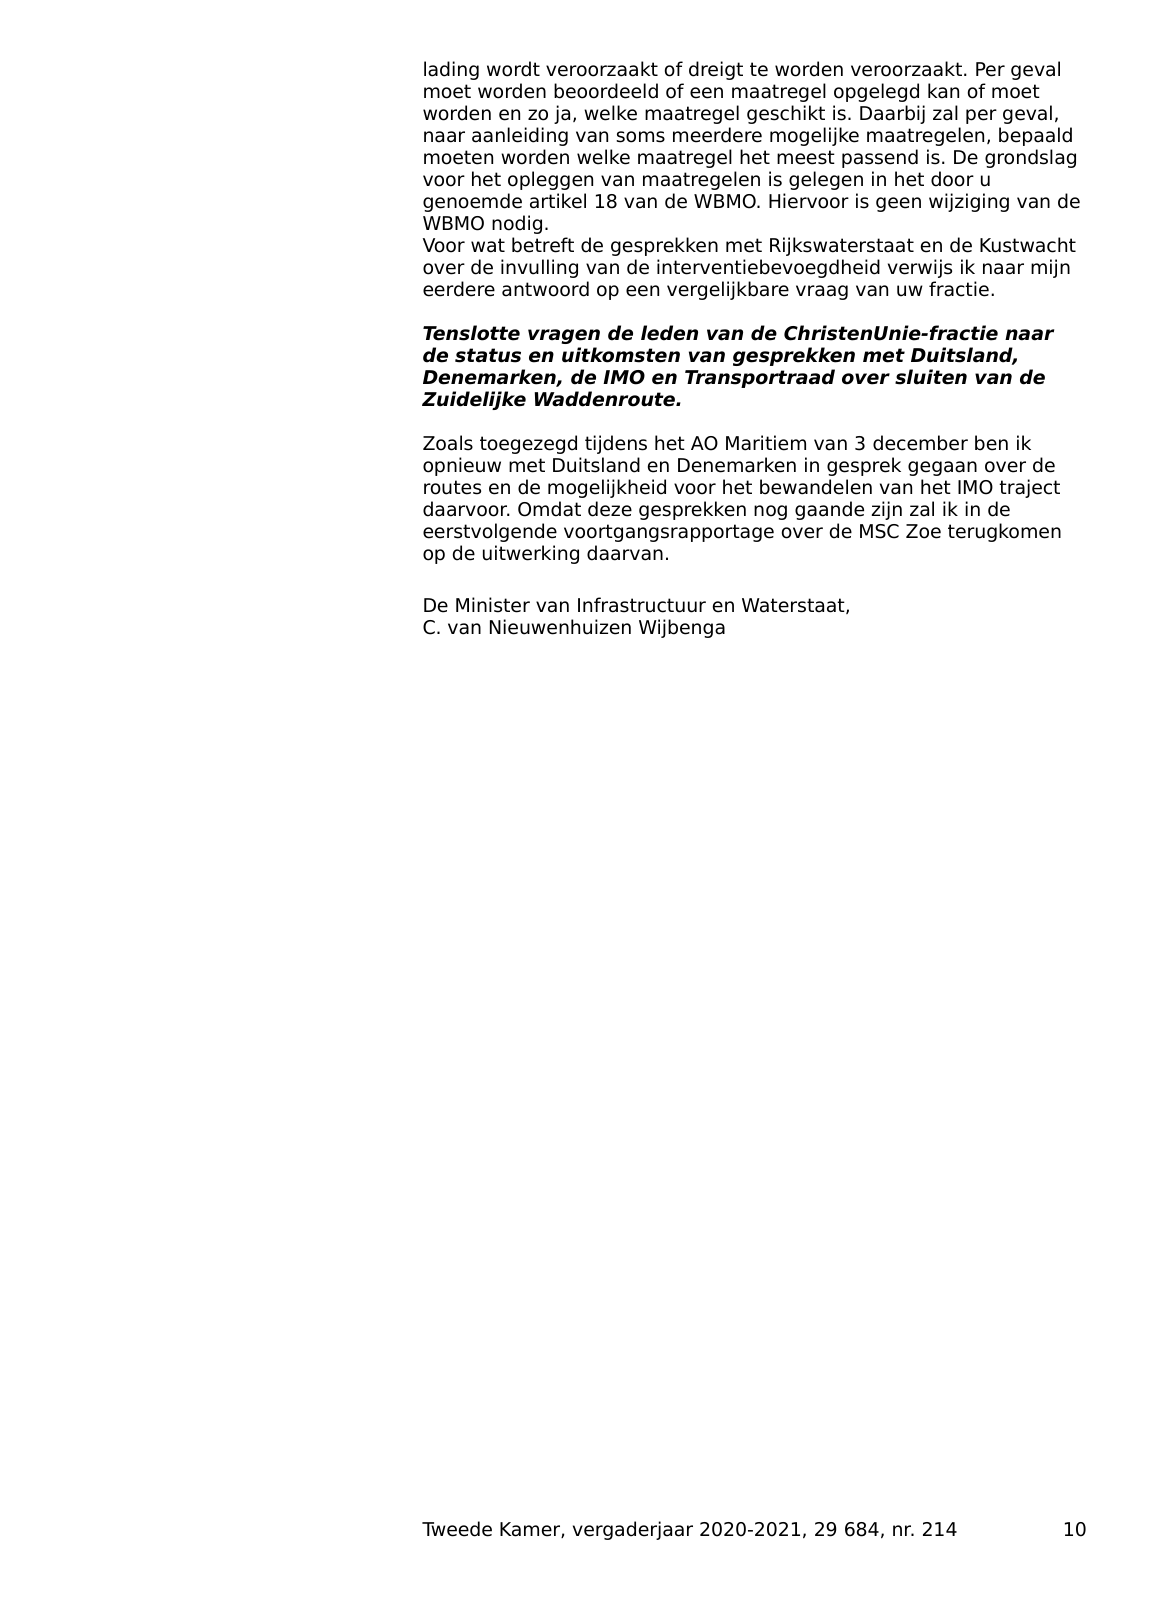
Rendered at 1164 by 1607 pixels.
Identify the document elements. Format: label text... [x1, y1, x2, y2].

text Tenslotte vragen de leden van de ChristenUnie-fractie naar de status en uitkomsten van gesprekken met Duitsland, Denemarken, de IMO en Transportraad over sluiten van de Zuidelijke Waddenroute. [422, 323, 1087, 411]
text De Minister van Infrastructuur en Waterstaat, C. van Nieuwenhuizen Wijbenga [422, 595, 1087, 639]
text Zoals toegezegd tijdens het AO Maritiem van 3 december ben ik opnieuw met Duitsland en Denemarken in gesprek gegaan over de routes en de mogelijkheid voor het bewandelen van het IMO traject daarvoor. Omdat deze gesprekken nog gaande zijn zal ik in de eerstvolgende voortgangsrapportage over de MSC Zoe terugkomen op de uitwerking daarvan. [422, 433, 1087, 565]
text lading wordt veroorzaakt of dreigt te worden veroorzaakt. Per geval moet worden beoordeeld of een maatregel opgelegd kan of moet worden en zo ja, welke maatregel geschikt is. Daarbij zal per geval, naar aanleiding van soms meerdere mogelijke maatregelen, bepaald moeten worden welke maatregel het meest passend is. De grondslag voor het opleggen van maatregelen is gelegen in het door u genoemde artikel 18 van de WBMO. Hiervoor is geen wijziging van de WBMO nodig. [422, 59, 1087, 235]
text Voor wat betreft de gesprekken met Rijkswaterstaat en de Kustwacht over de invulling van de interventiebevoegdheid verwijs ik naar mijn eerdere antwoord op een vergelijkbare vraag van uw fractie. [422, 235, 1087, 301]
